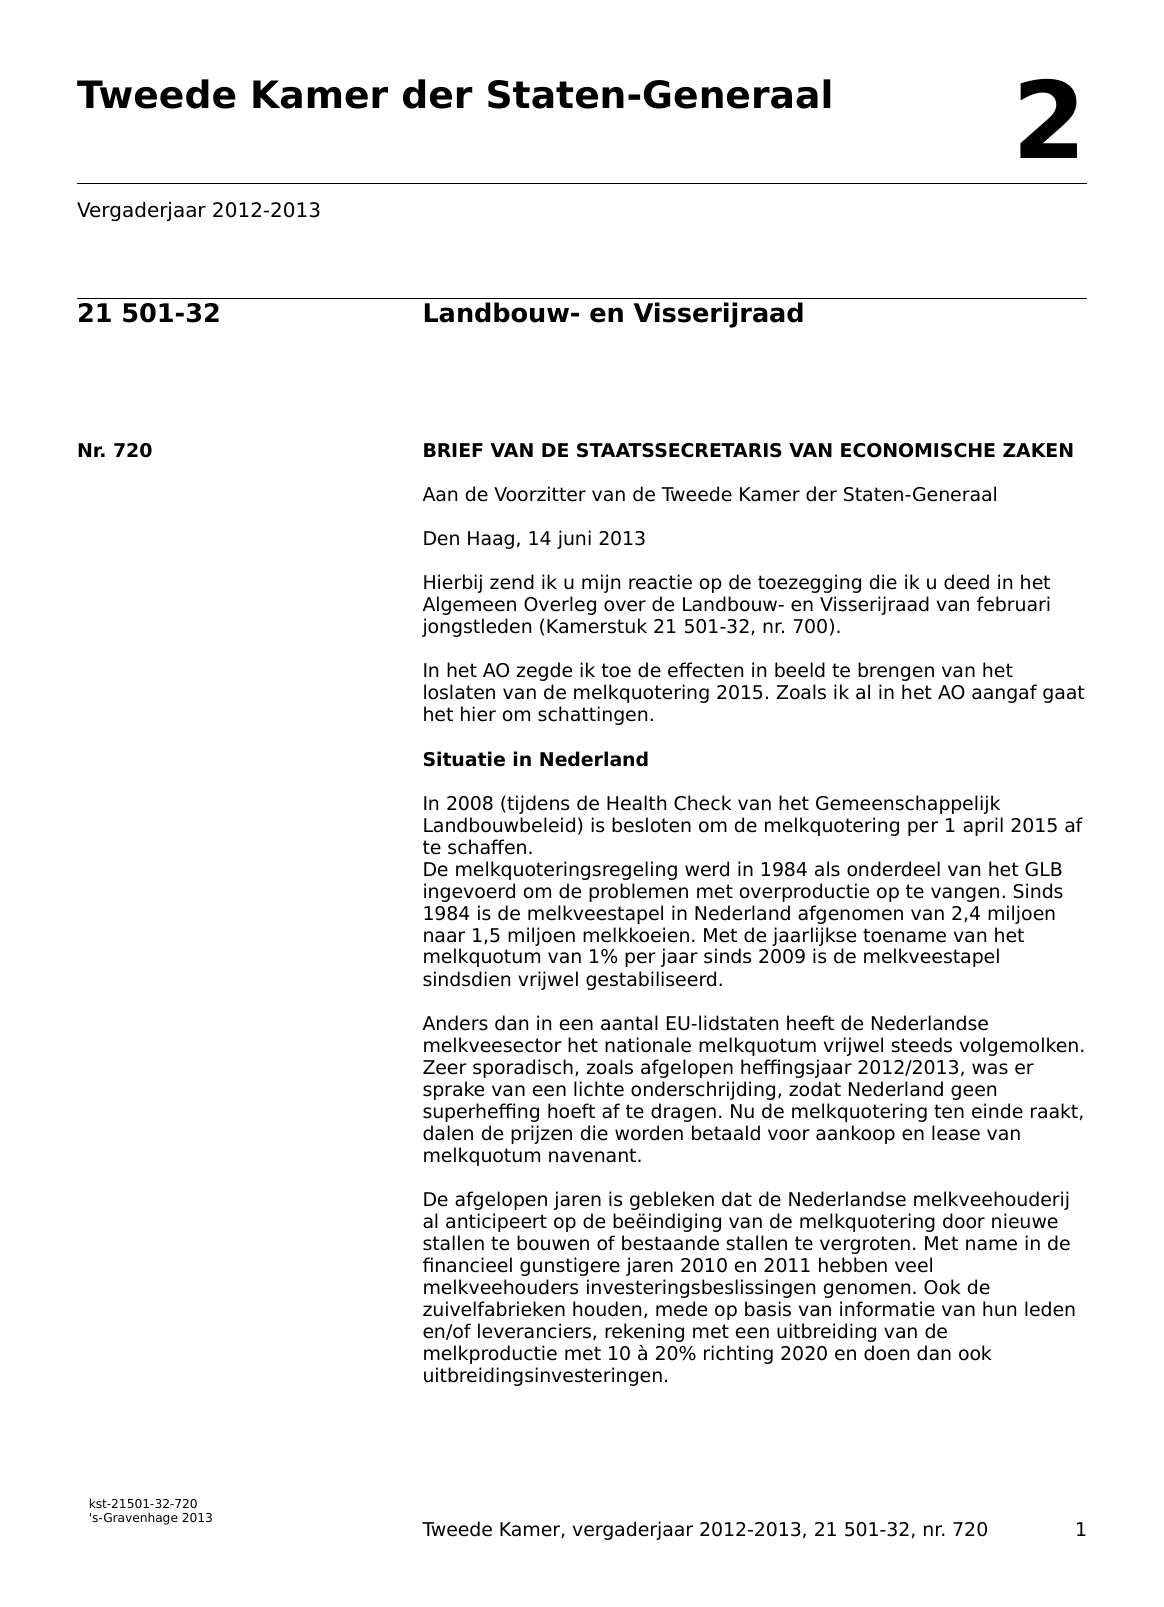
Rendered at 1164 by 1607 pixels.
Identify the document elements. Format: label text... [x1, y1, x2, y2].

text Den Haag, 14 juni 2013 [422, 528, 1087, 550]
subtitle Situatie in Nederland [422, 748, 1087, 770]
text De afgelopen jaren is gebleken dat de Nederlandse melkveehouderij al anticipeert op de beëindiging van de melkquotering door nieuwe stallen te bouwen of bestaande stallen te vergroten. Met name in de financieel gunstigere jaren 2010 en 2011 hebben veel melkveehouders investeringsbeslissingen genomen. Ook de zuivelfabrieken houden, mede op basis van informatie van hun leden en/of leveranciers, rekening met een uitbreiding van de melkproductie met 10 à 20% richting 2020 en doen dan ook uitbreidingsinvesteringen. [422, 1189, 1087, 1386]
table_header Tweede Kamer der Staten-Generaal [77, 59, 886, 183]
table_cell Vergaderjaar 2012-2013 [77, 184, 1087, 298]
text Aan de Voorzitter van de Tweede Kamer der Staten-Generaal [422, 484, 1087, 506]
text kst-21501-32-720 [88, 1497, 323, 1511]
subtitle Nr. 720 BRIEF VAN DE STAATSSECRETARIS VAN ECONOMISCHE ZAKEN [77, 440, 1087, 462]
text 's-Gravenhage 2013 [88, 1511, 323, 1525]
text Anders dan in een aantal EU-lidstaten heeft de Nederlandse melkveesector het nationale melkquotum vrijwel steeds volgemolken. Zeer sporadisch, zoals afgelopen heffingsjaar 2012/2013, was er sprake van een lichte onderschrijding, zodat Nederland geen superheffing hoeft af te dragen. Nu de melkquotering ten einde raakt, dalen de prijzen die worden betaald voor aankoop en lease van melkquotum navenant. [422, 1013, 1087, 1166]
text In 2008 (tijdens de Health Check van het Gemeenschappelijk Landbouwbeleid) is besloten om de melkquotering per 1 april 2015 af te schaffen. [422, 793, 1087, 858]
subtitle 21 501-32 Landbouw- en Visserijraad [77, 299, 1087, 329]
text In het AO zegde ik toe de effecten in beeld te brengen van het loslaten van de melkquotering 2015. Zoals ik al in het AO aangaf gaat het hier om schattingen. [422, 660, 1087, 726]
text Hierbij zend ik u mijn reactie op de toezegging die ik u deed in het Algemeen Overleg over de Landbouw- en Visserijraad van februari jongstleden (Kamerstuk 21 501-32, nr. 700). [422, 572, 1087, 638]
text De melkquoteringsregeling werd in 1984 als onderdeel van het GLB ingevoerd om de problemen met overproductie op te vangen. Sinds 1984 is de melkveestapel in Nederland afgenomen van 2,4 miljoen naar 1,5 miljoen melkkoeien. Met de jaarlijkse toename van het melkquotum van 1% per jaar sinds 2009 is de melkveestapel sindsdien vrijwel gestabiliseerd. [422, 858, 1087, 990]
table_header 2 [886, 59, 1087, 183]
